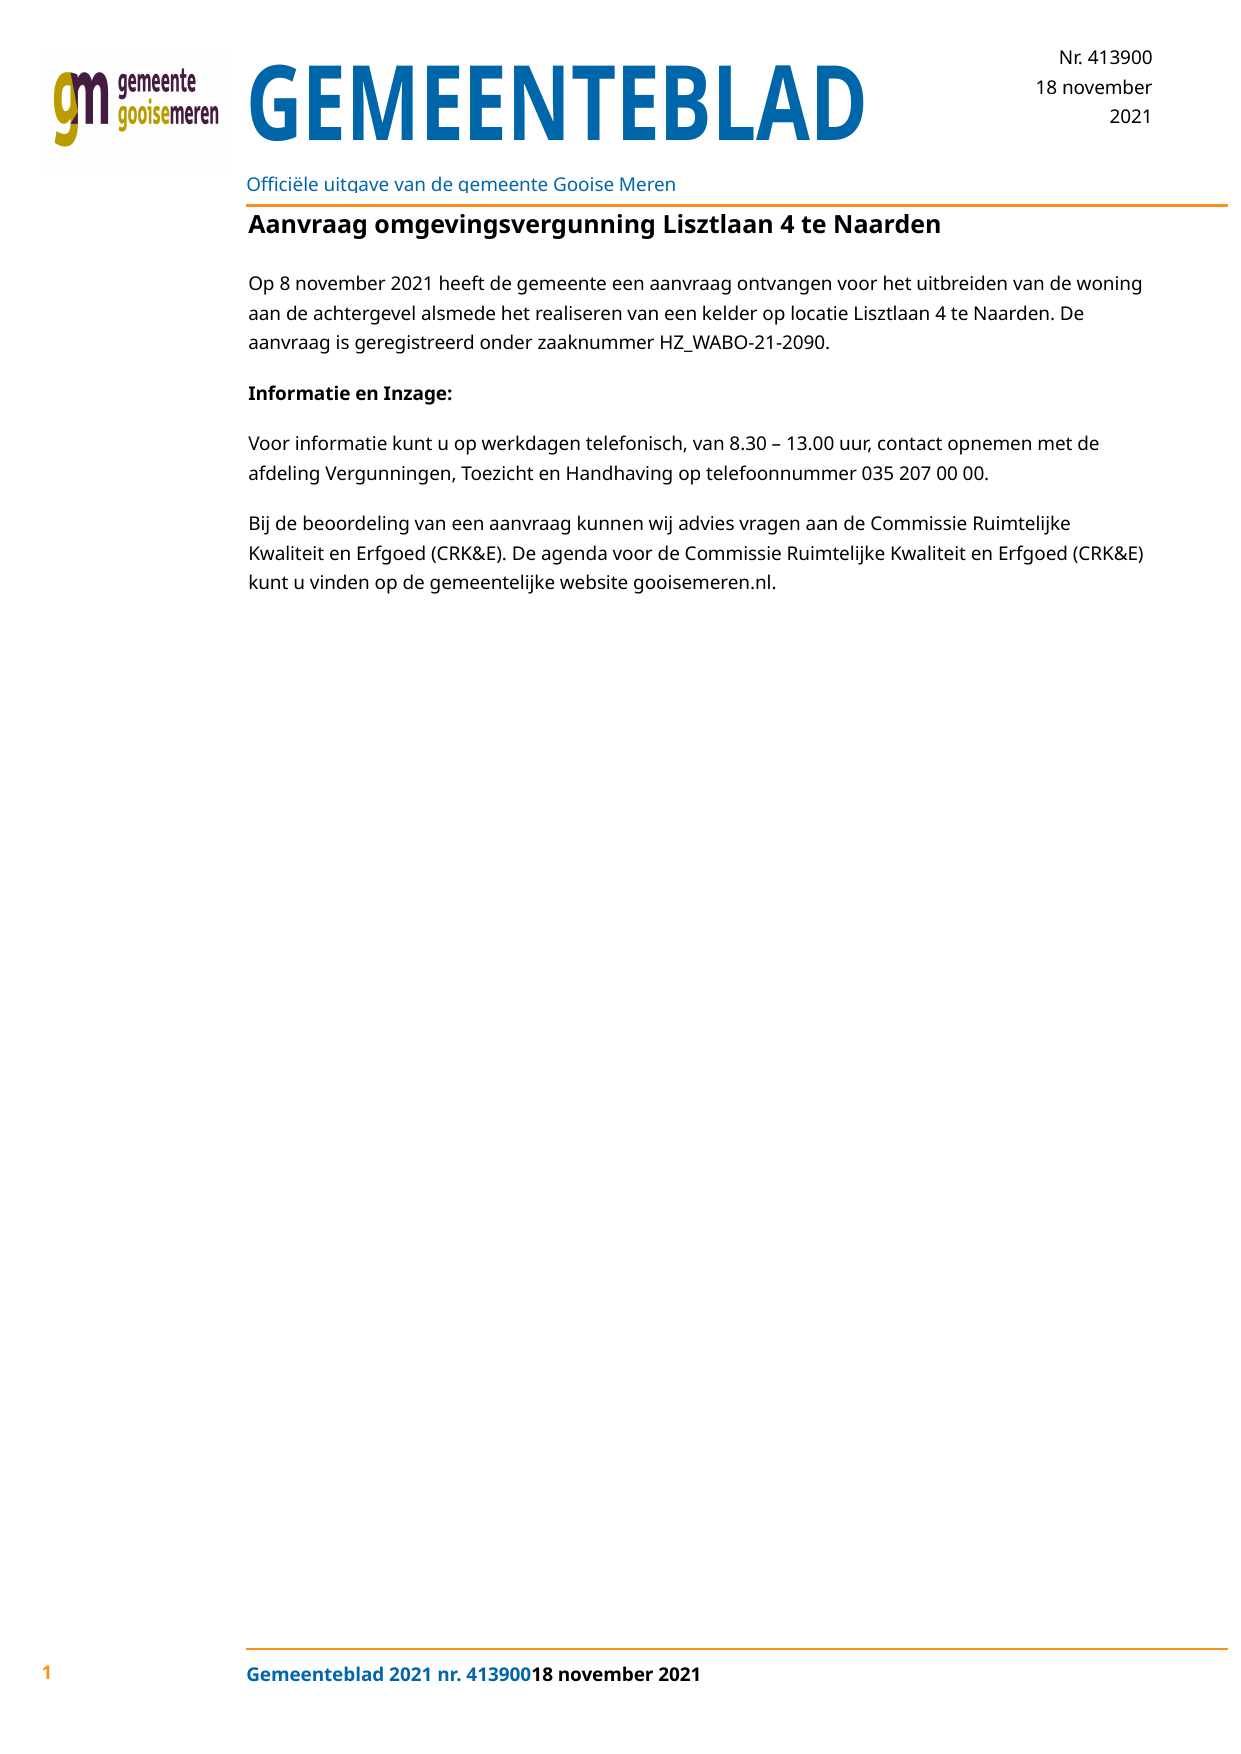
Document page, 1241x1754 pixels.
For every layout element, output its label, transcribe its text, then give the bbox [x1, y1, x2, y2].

text Aanvraag omgevingsvergunning Lisztlaan 4 te Naarden [248, 207, 1152, 241]
text Informatie en Inzage: [248, 380, 1152, 406]
text Voor informatie kunt u op werkdagen telefonisch, van 8.30 – 13.00 uur, contact opnemen met de afdeling Vergunningen, Toezicht en Handhaving op telefoonnummer 035 207 00 00. [248, 430, 1152, 486]
text Op 8 november 2021 heeft de gemeente een aanvraag ontvangen voor het uitbreiden van de woning aan de achtergevel alsmede het realiseren van een kelder op locatie Lisztlaan 4 te Naarden. De aanvraag is geregistreerd onder zaaknummer HZ_WABO-21-2090. [248, 270, 1152, 355]
text Bij de beoordeling van een aanvraag kunnen wij advies vragen aan de Commissie Ruimtelijke Kwaliteit en Erfgoed (CRK&E). De agenda voor de Commissie Ruimtelijke Kwaliteit en Erfgoed (CRK&E) kunt u vinden op de gemeentelijke website gooisemeren.nl. [248, 510, 1152, 595]
picture [41, 47, 231, 172]
